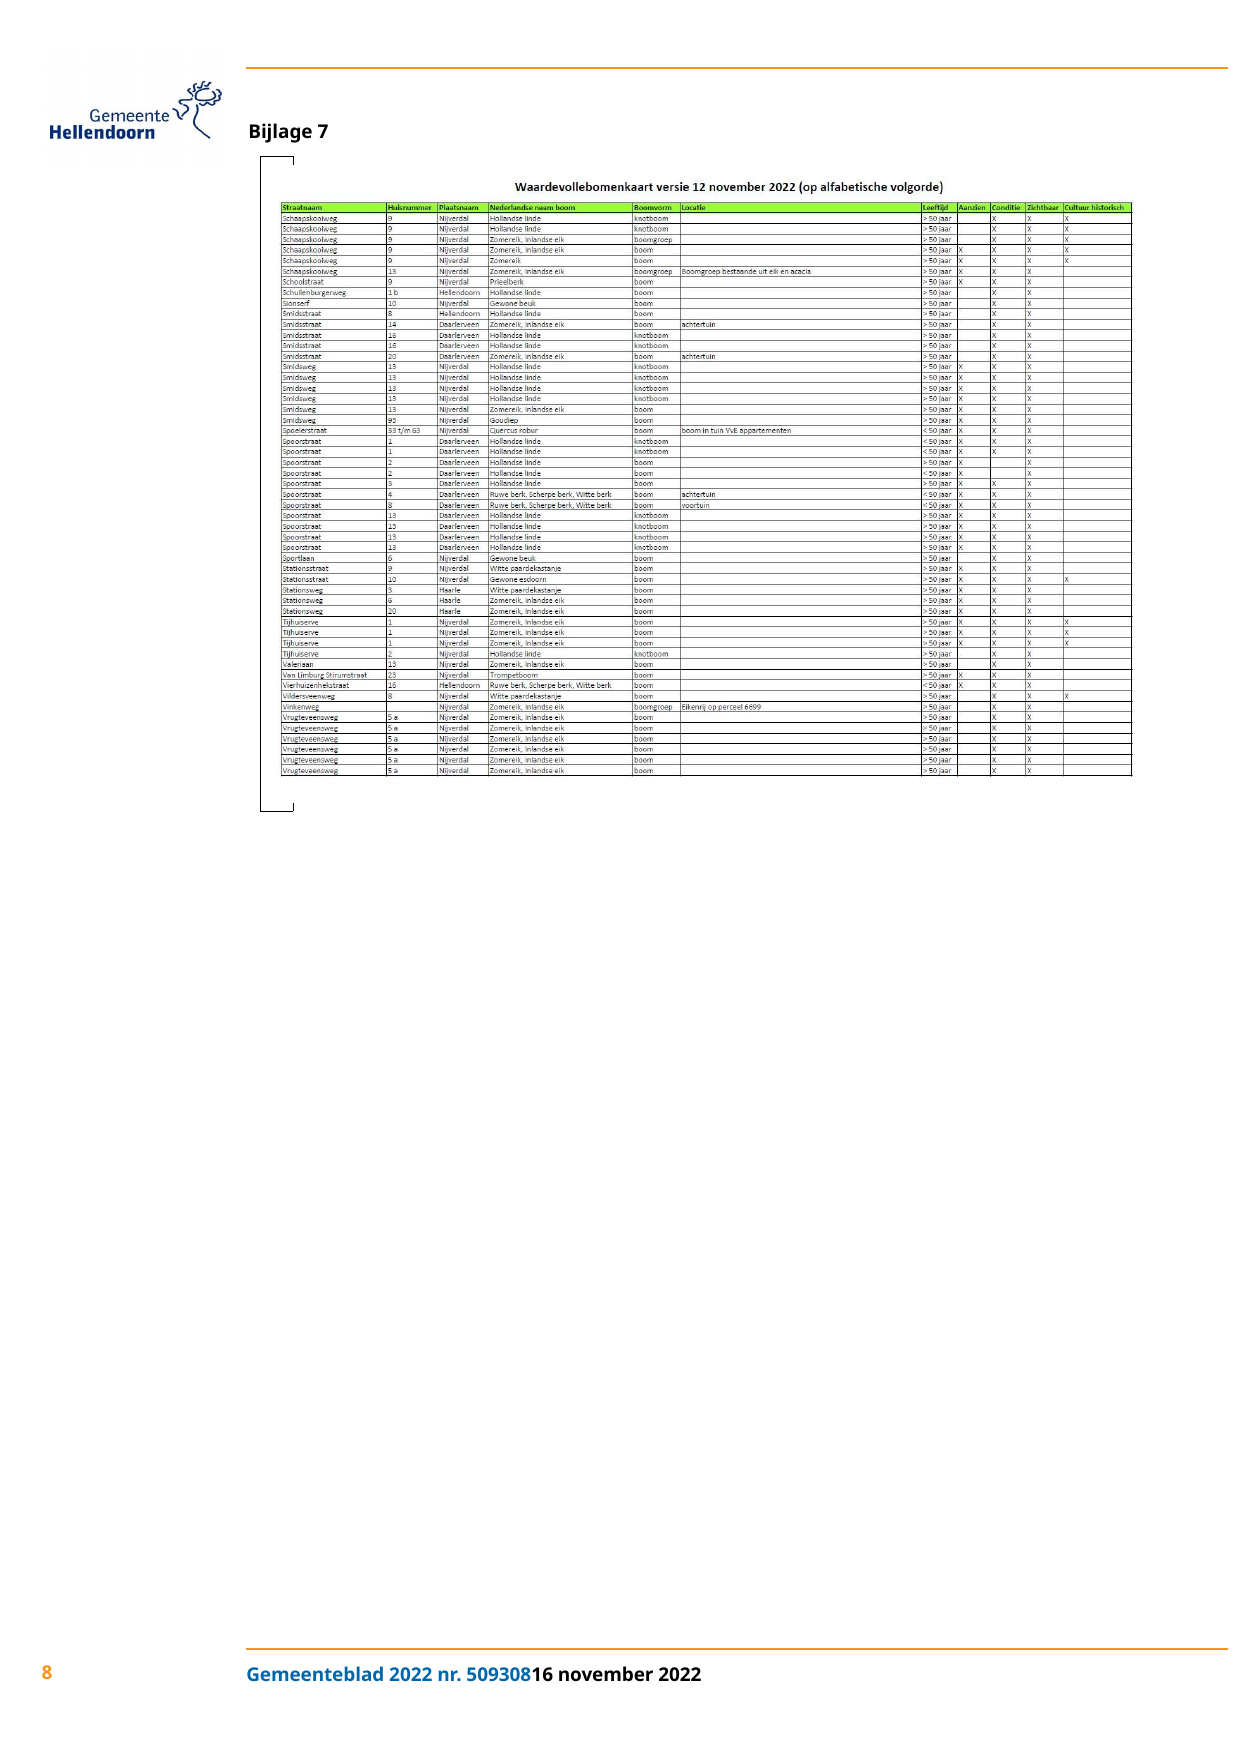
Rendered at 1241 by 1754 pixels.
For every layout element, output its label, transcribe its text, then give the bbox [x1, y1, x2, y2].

picture [41, 47, 231, 172]
text Bijlage 7 [248, 116, 1152, 144]
picture [268, 165, 1155, 803]
